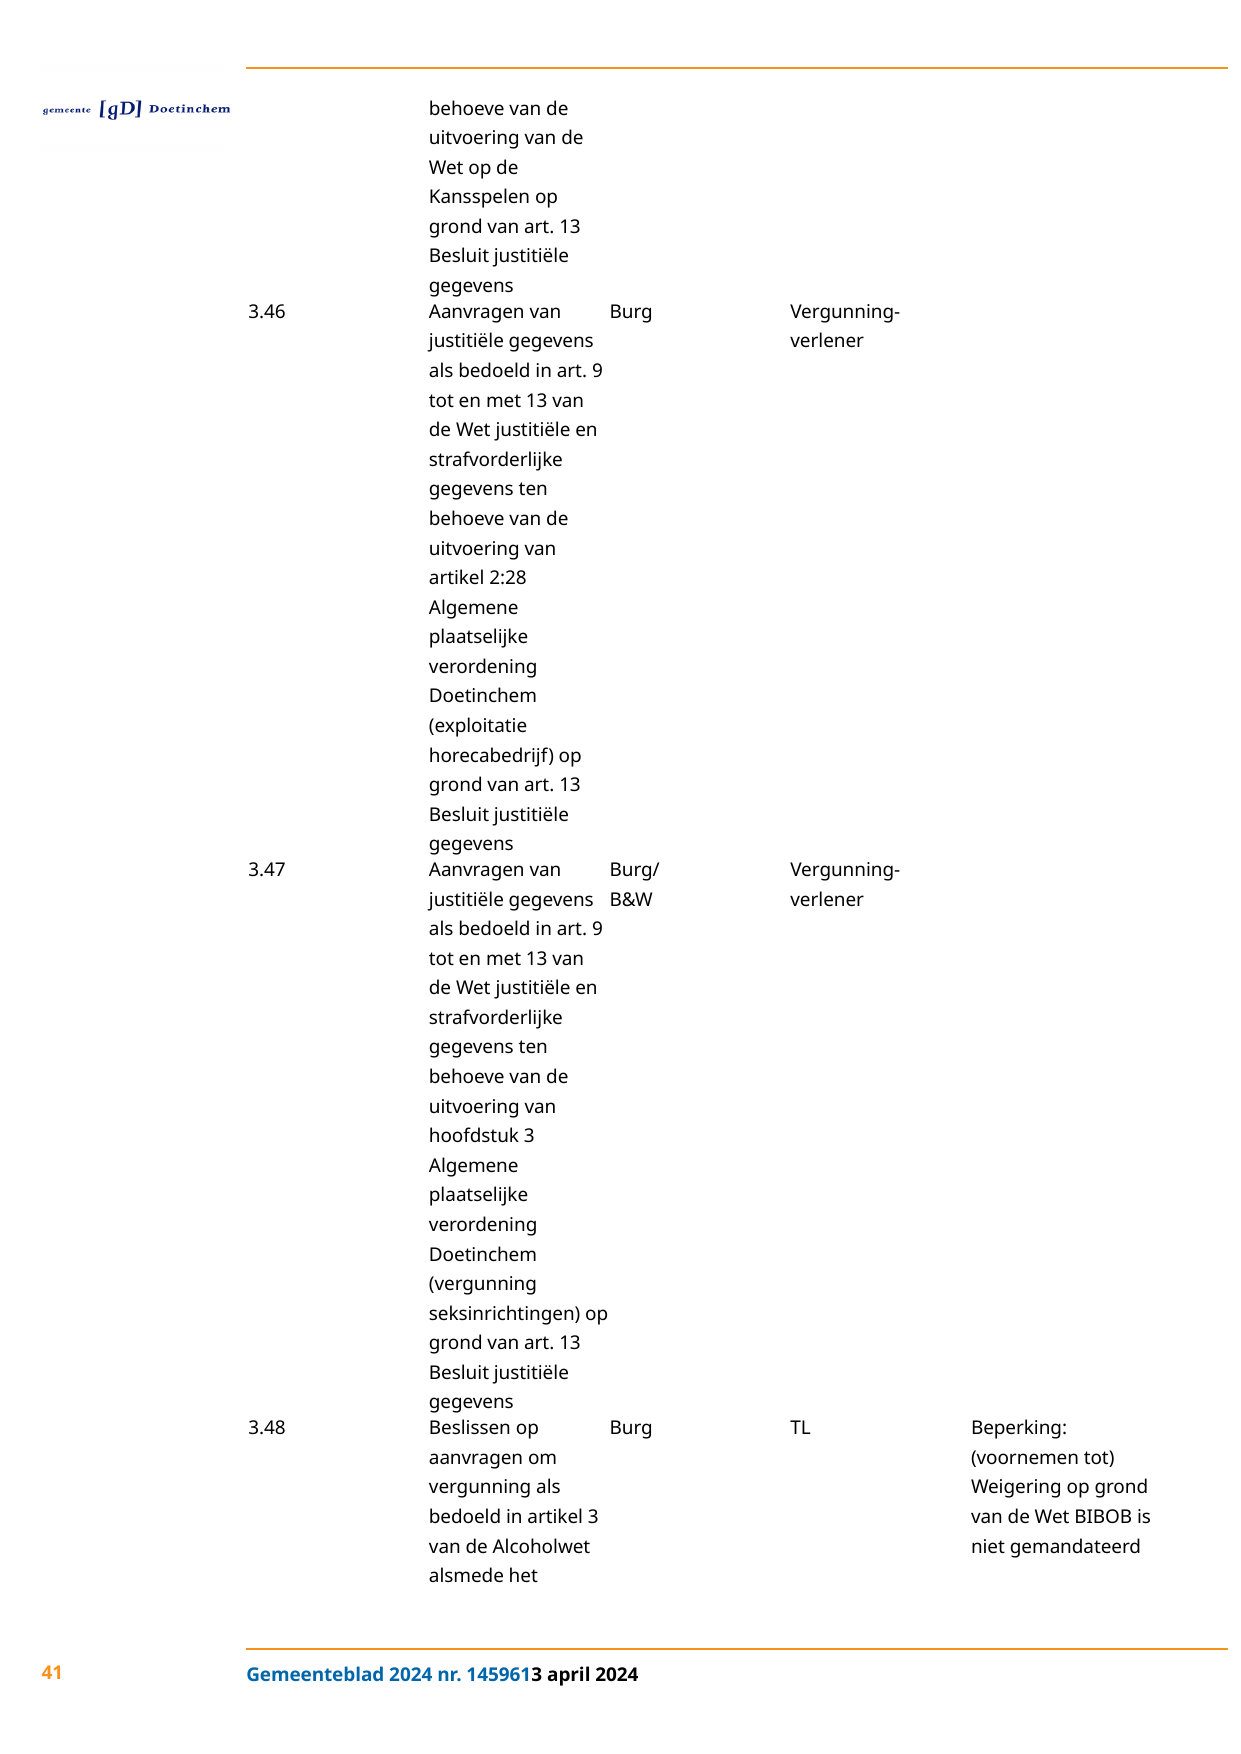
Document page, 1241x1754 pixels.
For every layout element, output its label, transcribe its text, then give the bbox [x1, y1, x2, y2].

table_cell Vergunning-verlener [790, 856, 971, 1414]
table_cell TL [790, 1415, 971, 1588]
table_cell [971, 298, 1152, 856]
table_cell behoeve van de uitvoering van de Wet op de Kansspelen op grond van art. 13 Besluit justitiële gegevens [429, 95, 609, 298]
table_cell [790, 95, 971, 298]
table_cell [248, 95, 429, 298]
table_cell Beperking: (voornemen tot) Weigering op grond van de Wet BIBOB is niet gemandateerd [971, 1415, 1152, 1588]
table_cell Aanvragen van justitiële gegevens als bedoeld in art. 9 tot en met 13 van de Wet justitiële en strafvorderlijke gegevens ten behoeve van de uitvoering van hoofdstuk 3 Algemene plaatselijke verordening Doetinchem (vergunning seksinrichtingen) op grond van art. 13 Besluit justitiële gegevens [429, 856, 609, 1414]
table_cell Burg [609, 1415, 790, 1588]
table_cell Vergunning-verlener [790, 298, 971, 856]
table_cell 3.46 [248, 298, 429, 856]
table_cell Aanvragen van justitiële gegevens als bedoeld in art. 9 tot en met 13 van de Wet justitiële en strafvorderlijke gegevens ten behoeve van de uitvoering van artikel 2:28 Algemene plaatselijke verordening Doetinchem (exploitatie horecabedrijf) op grond van art. 13 Besluit justitiële gegevens [429, 298, 609, 856]
table_cell [609, 95, 790, 298]
table_cell [971, 95, 1152, 298]
table_cell Burg/ B&W [609, 856, 790, 1414]
table_cell Beslissen op aanvragen om vergunning als bedoeld in artikel 3 van de Alcoholwet alsmede het [429, 1415, 609, 1588]
picture [41, 47, 231, 172]
table_cell 3.47 [248, 856, 429, 1414]
table_cell Burg [609, 298, 790, 856]
table_cell 3.48 [248, 1415, 429, 1588]
table_cell [971, 856, 1152, 1414]
